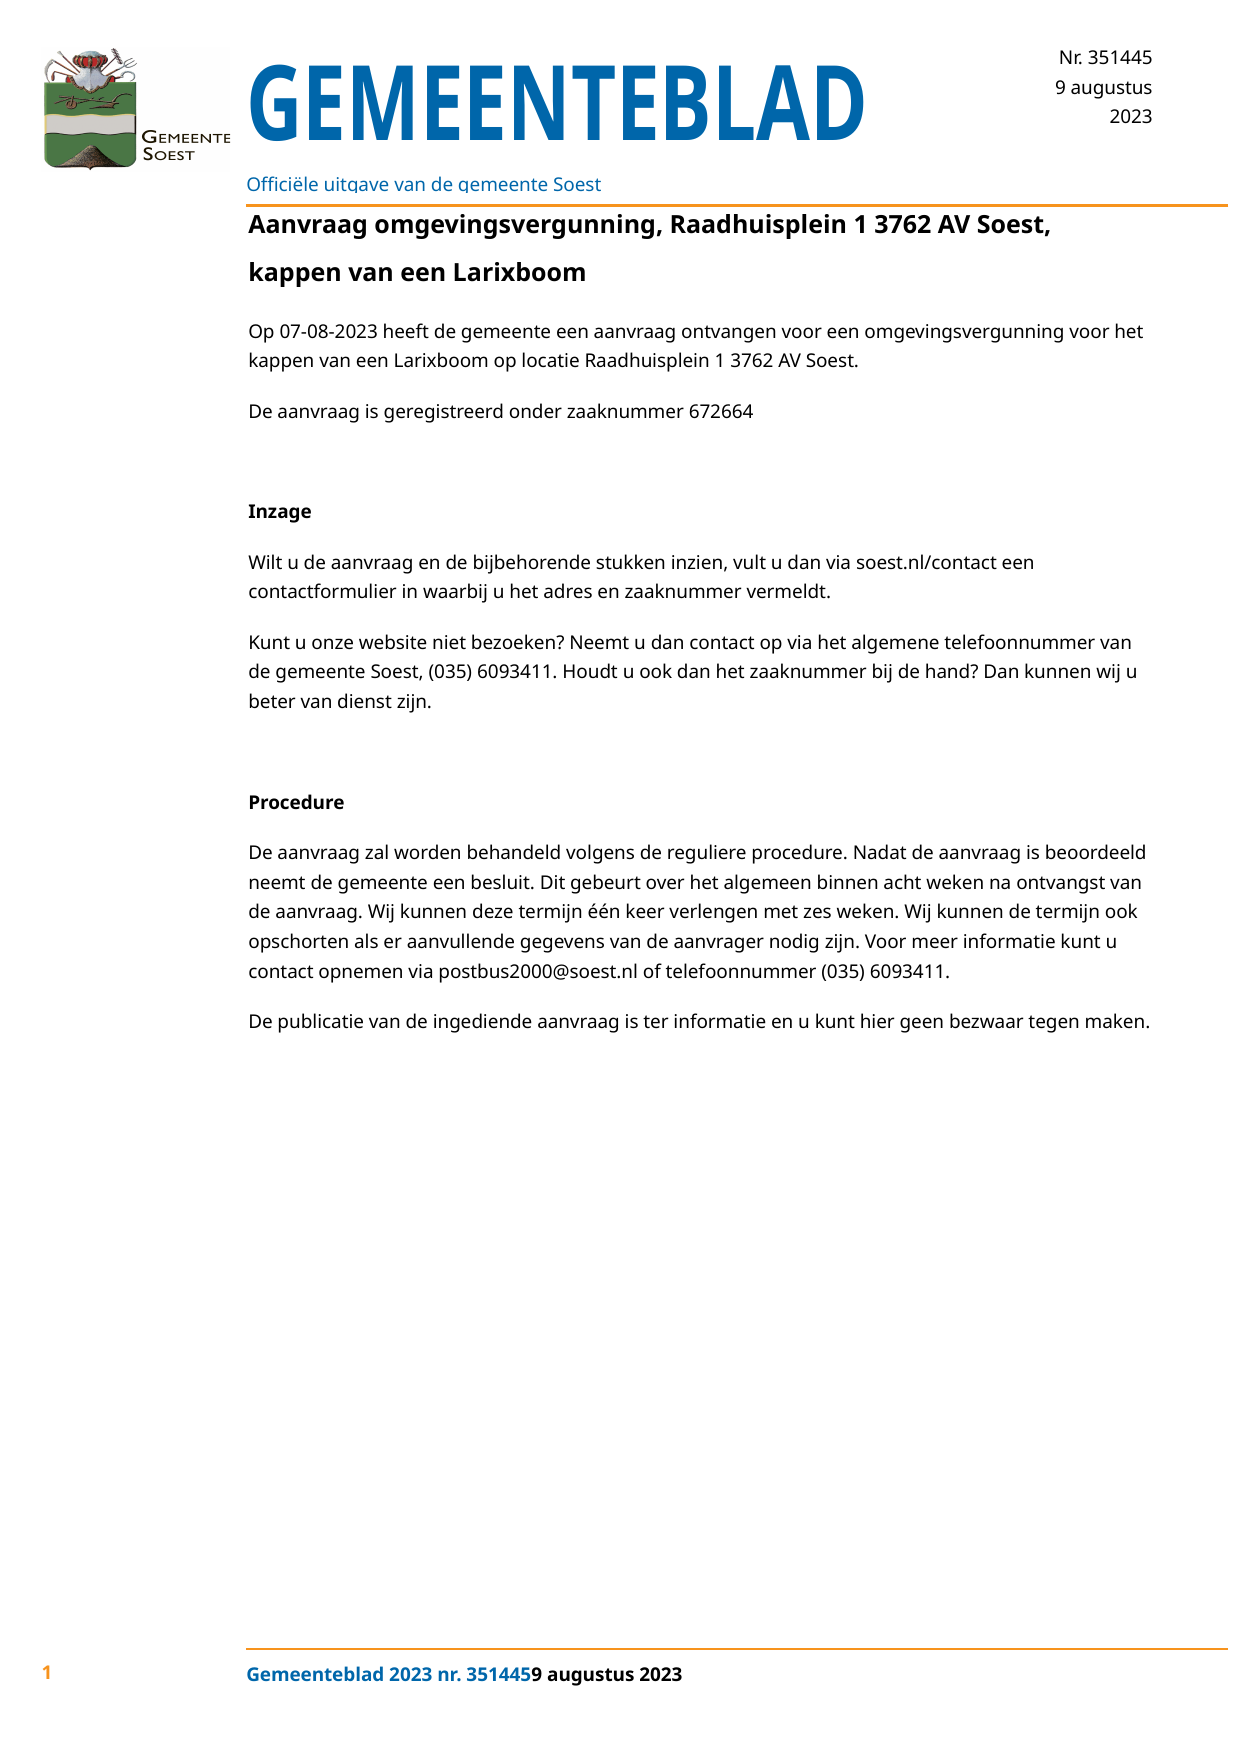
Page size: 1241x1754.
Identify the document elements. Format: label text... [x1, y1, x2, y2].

text Inzage [248, 499, 1152, 524]
text Kunt u onze website niet bezoeken? Neemt u dan contact op via het algemene telefoonnummer van de gemeente Soest, (035) 6093411. Houdt u ook dan het zaaknummer bij de hand? Dan kunnen wij u beter van dienst zijn. [248, 629, 1152, 714]
text Wilt u de aanvraag en de bijbehorende stukken inzien, vult u dan via soest.nl/contact een contactformulier in waarbij u het adres en zaaknummer vermeldt. [248, 549, 1152, 604]
text Aanvraag omgevingsvergunning, Raadhuisplein 1 3762 AV Soest, kappen van een Larixboom [248, 207, 1152, 288]
text De publicatie van de ingediende aanvraag is ter informatie en u kunt hier geen bezwaar tegen maken. [248, 1008, 1152, 1034]
text Op 07-08-2023 heeft de gemeente een aanvraag ontvangen voor een omgevingsvergunning voor het kappen van een Larixboom op locatie Raadhuisplein 1 3762 AV Soest. [248, 318, 1152, 373]
picture [41, 47, 231, 172]
text De aanvraag zal worden behandeld volgens de reguliere procedure. Nadat de aanvraag is beoordeeld neemt de gemeente een besluit. Dit gebeurt over het algemeen binnen acht weken na ontvangst van de aanvraag. Wij kunnen deze termijn één keer verlengen met zes weken. Wij kunnen de termijn ook opschorten als er aanvullende gegevens van de aanvrager nodig zijn. Voor meer informatie kunt u contact opnemen via postbus2000@soest.nl of telefoonnummer (035) 6093411. [248, 839, 1152, 984]
text De aanvraag is geregistreerd onder zaaknummer 672664 [248, 398, 1152, 424]
text Procedure [248, 789, 1152, 815]
